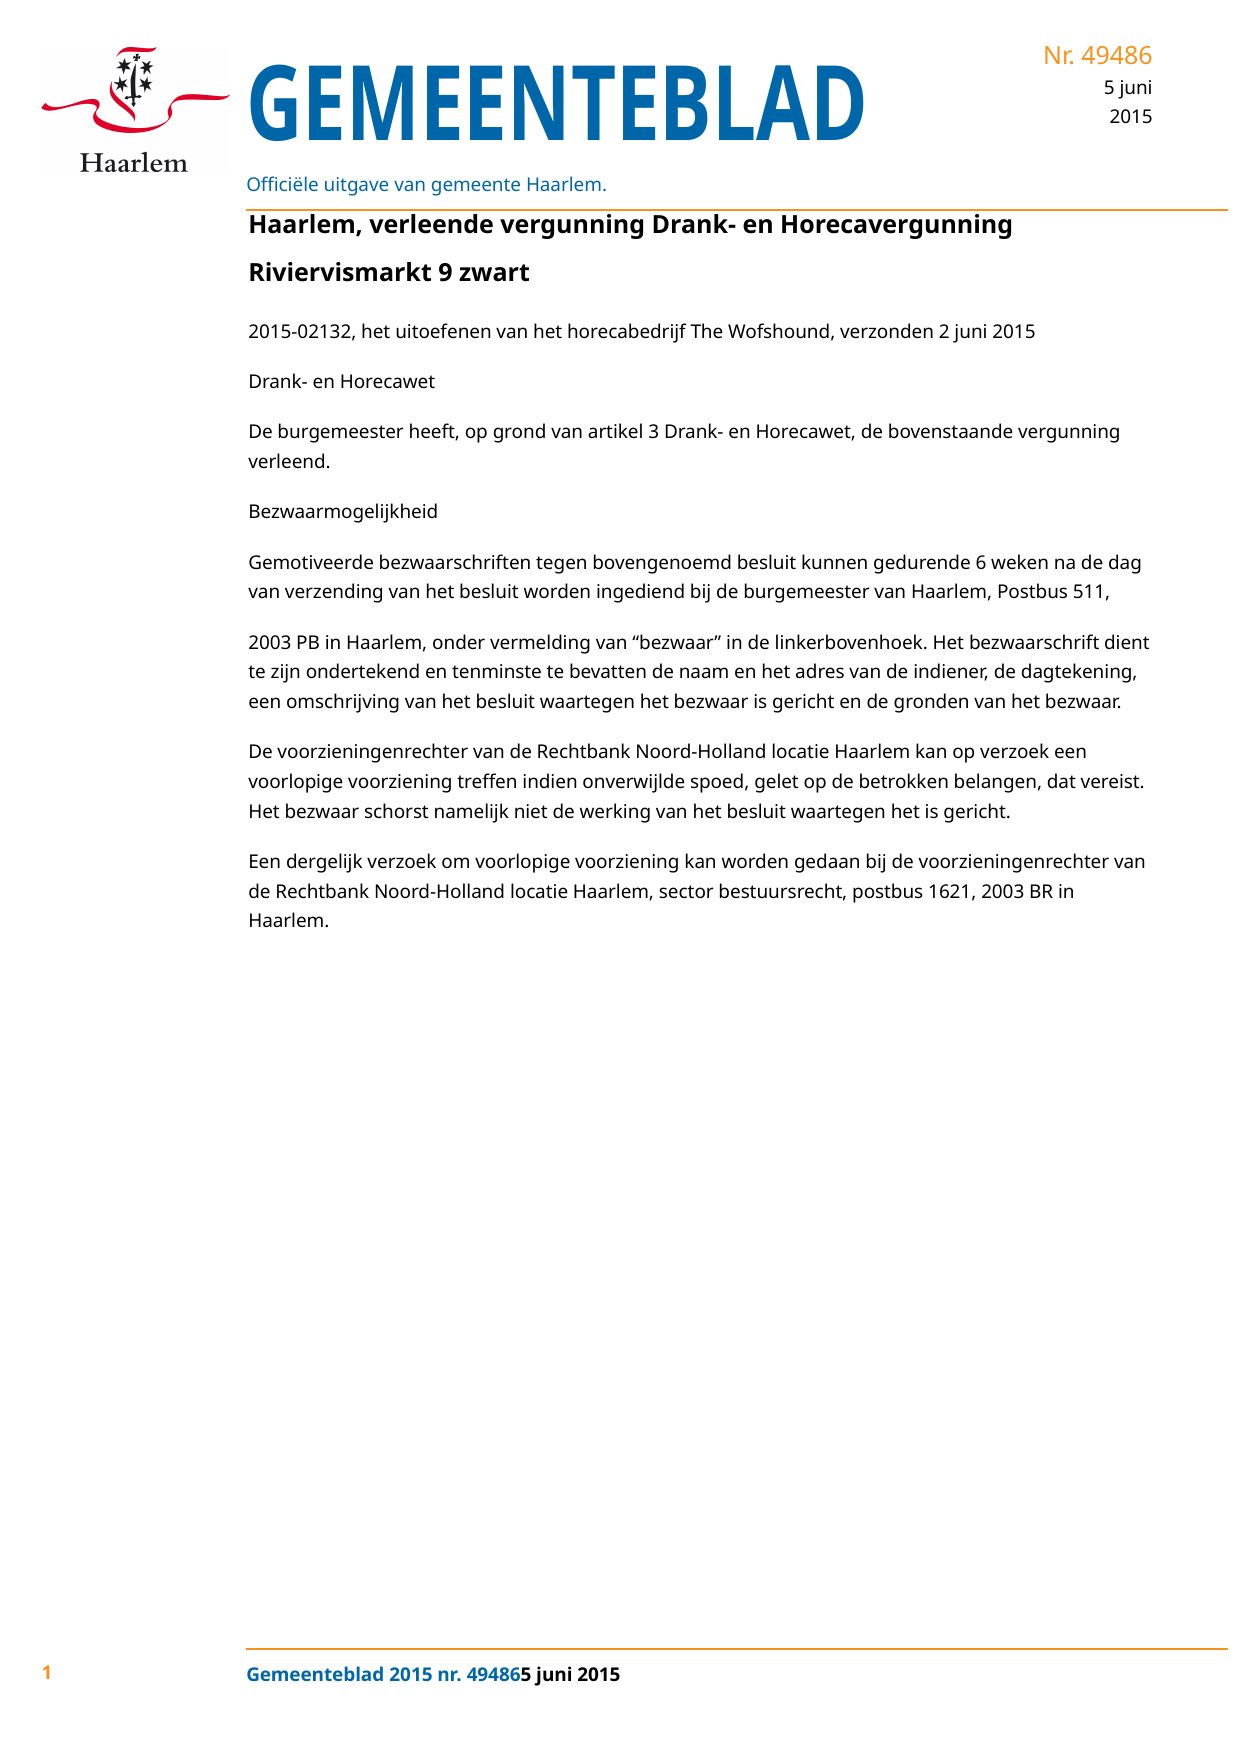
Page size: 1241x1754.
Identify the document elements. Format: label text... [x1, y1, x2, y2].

text 2015-02132, het uitoefenen van het horecabedrijf The Wofshound, verzonden 2 juni 2015 [248, 318, 1152, 344]
text 2003 PB in Haarlem, onder vermelding van “bezwaar” in de linkerbovenhoek. Het bezwaarschrift dient te zijn ondertekend en tenminste te bevatten de naam en het adres van de indiener, de dagtekening, een omschrijving van het besluit waartegen het bezwaar is gericht en de gronden van het bezwaar. [248, 629, 1152, 714]
text Bezwaarmogelijkheid [248, 499, 1152, 524]
text De burgemeester heeft, op grond van artikel 3 Drank- en Horecawet, de bovenstaande vergunning verleend. [248, 419, 1152, 474]
text Een dergelijk verzoek om voorlopige voorziening kan worden gedaan bij de voorzieningenrechter van de Rechtbank Noord-Holland locatie Haarlem, sector bestuursrecht, postbus 1621, 2003 BR in Haarlem. [248, 848, 1152, 933]
text Haarlem, verleende vergunning Drank- en Horecavergunning Riviervismarkt 9 zwart [248, 211, 1152, 288]
text De voorzieningenrechter van de Rechtbank Noord-Holland locatie Haarlem kan op verzoek een voorlopige voorziening treffen indien onverwijlde spoed, gelet op de betrokken belangen, dat vereist. Het bezwaar schorst namelijk niet de werking van het besluit waartegen het is gericht. [248, 739, 1152, 824]
text Gemotiveerde bezwaarschriften tegen bovengenoemd besluit kunnen gedurende 6 weken na de dag van verzending van het besluit worden ingediend bij de burgemeester van Haarlem, Postbus 511, [248, 549, 1152, 604]
picture [41, 47, 231, 172]
text Drank- en Horecawet [248, 368, 1152, 394]
